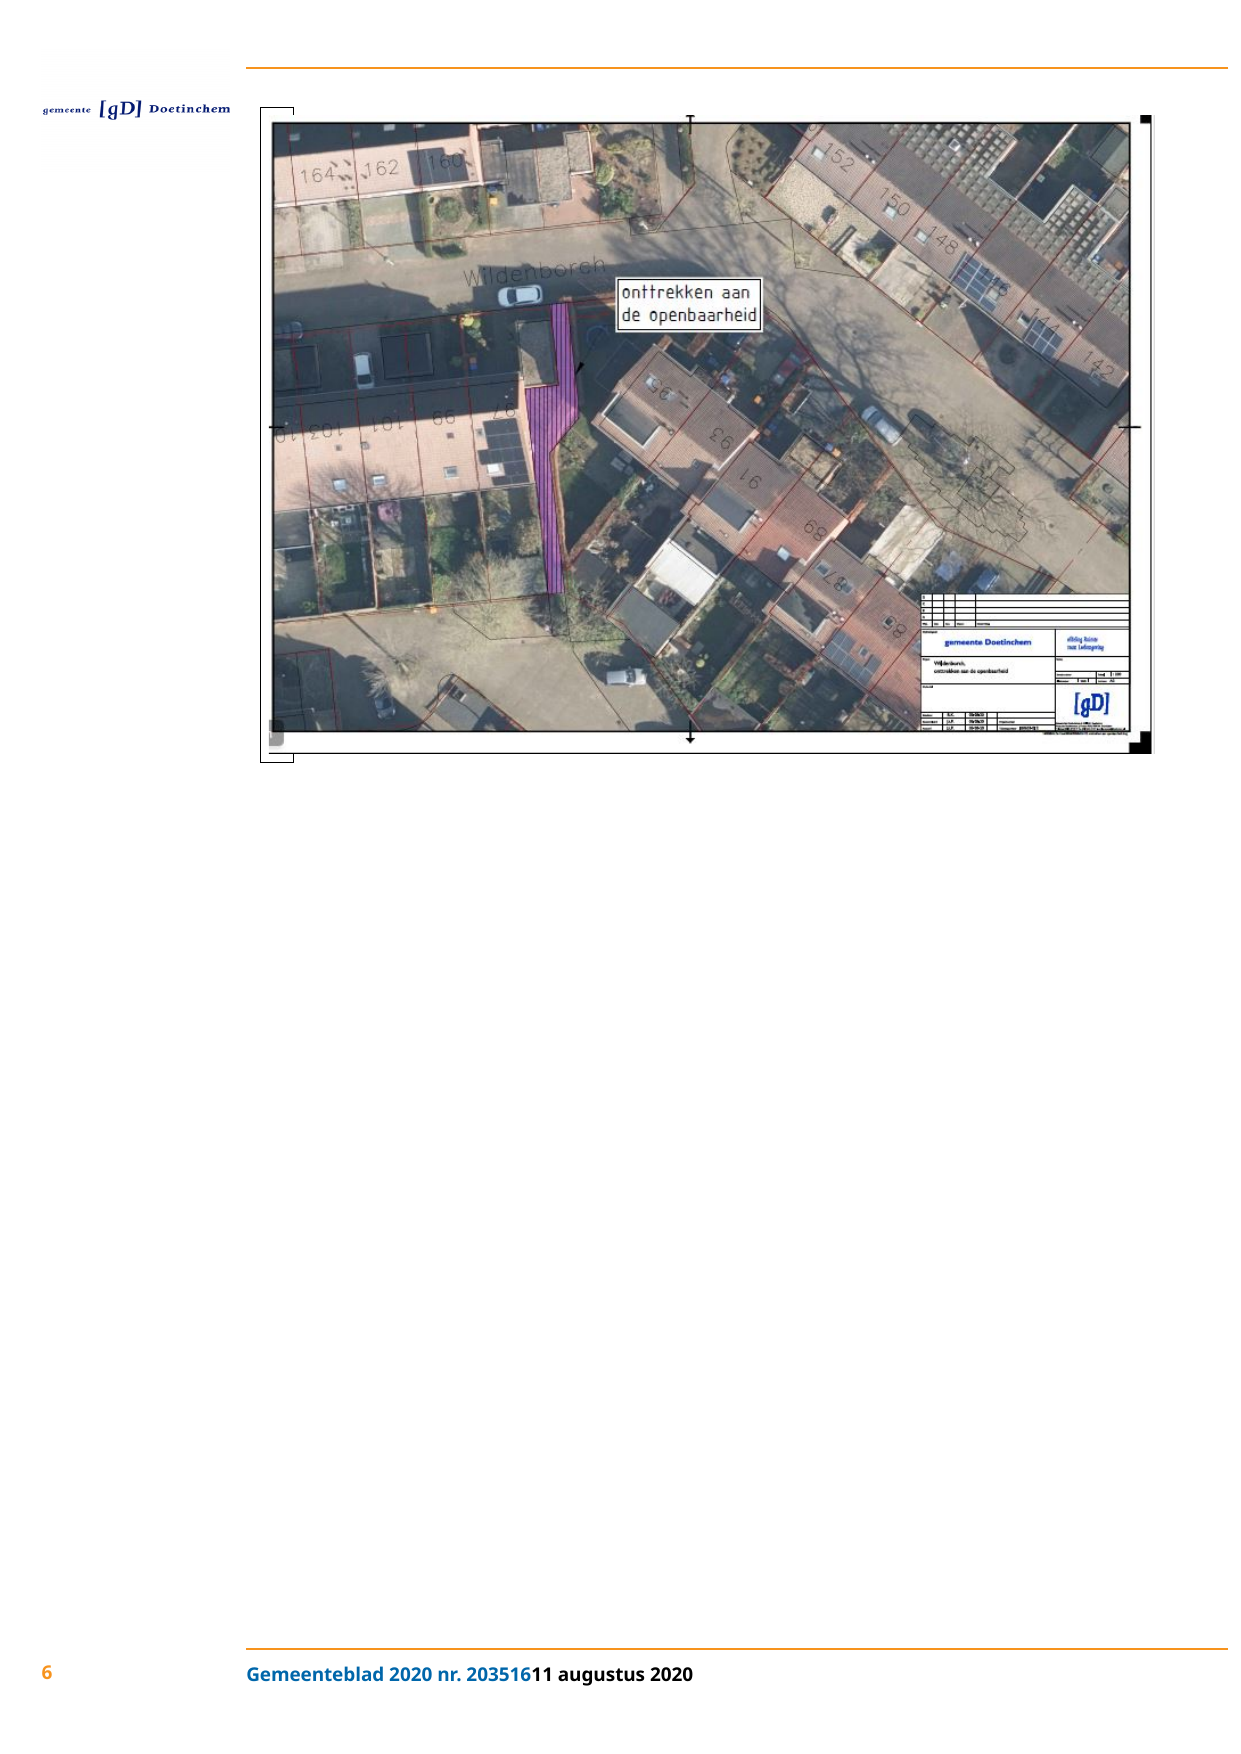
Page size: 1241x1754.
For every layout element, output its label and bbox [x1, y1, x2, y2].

picture [268, 115, 1155, 754]
picture [41, 47, 231, 172]
